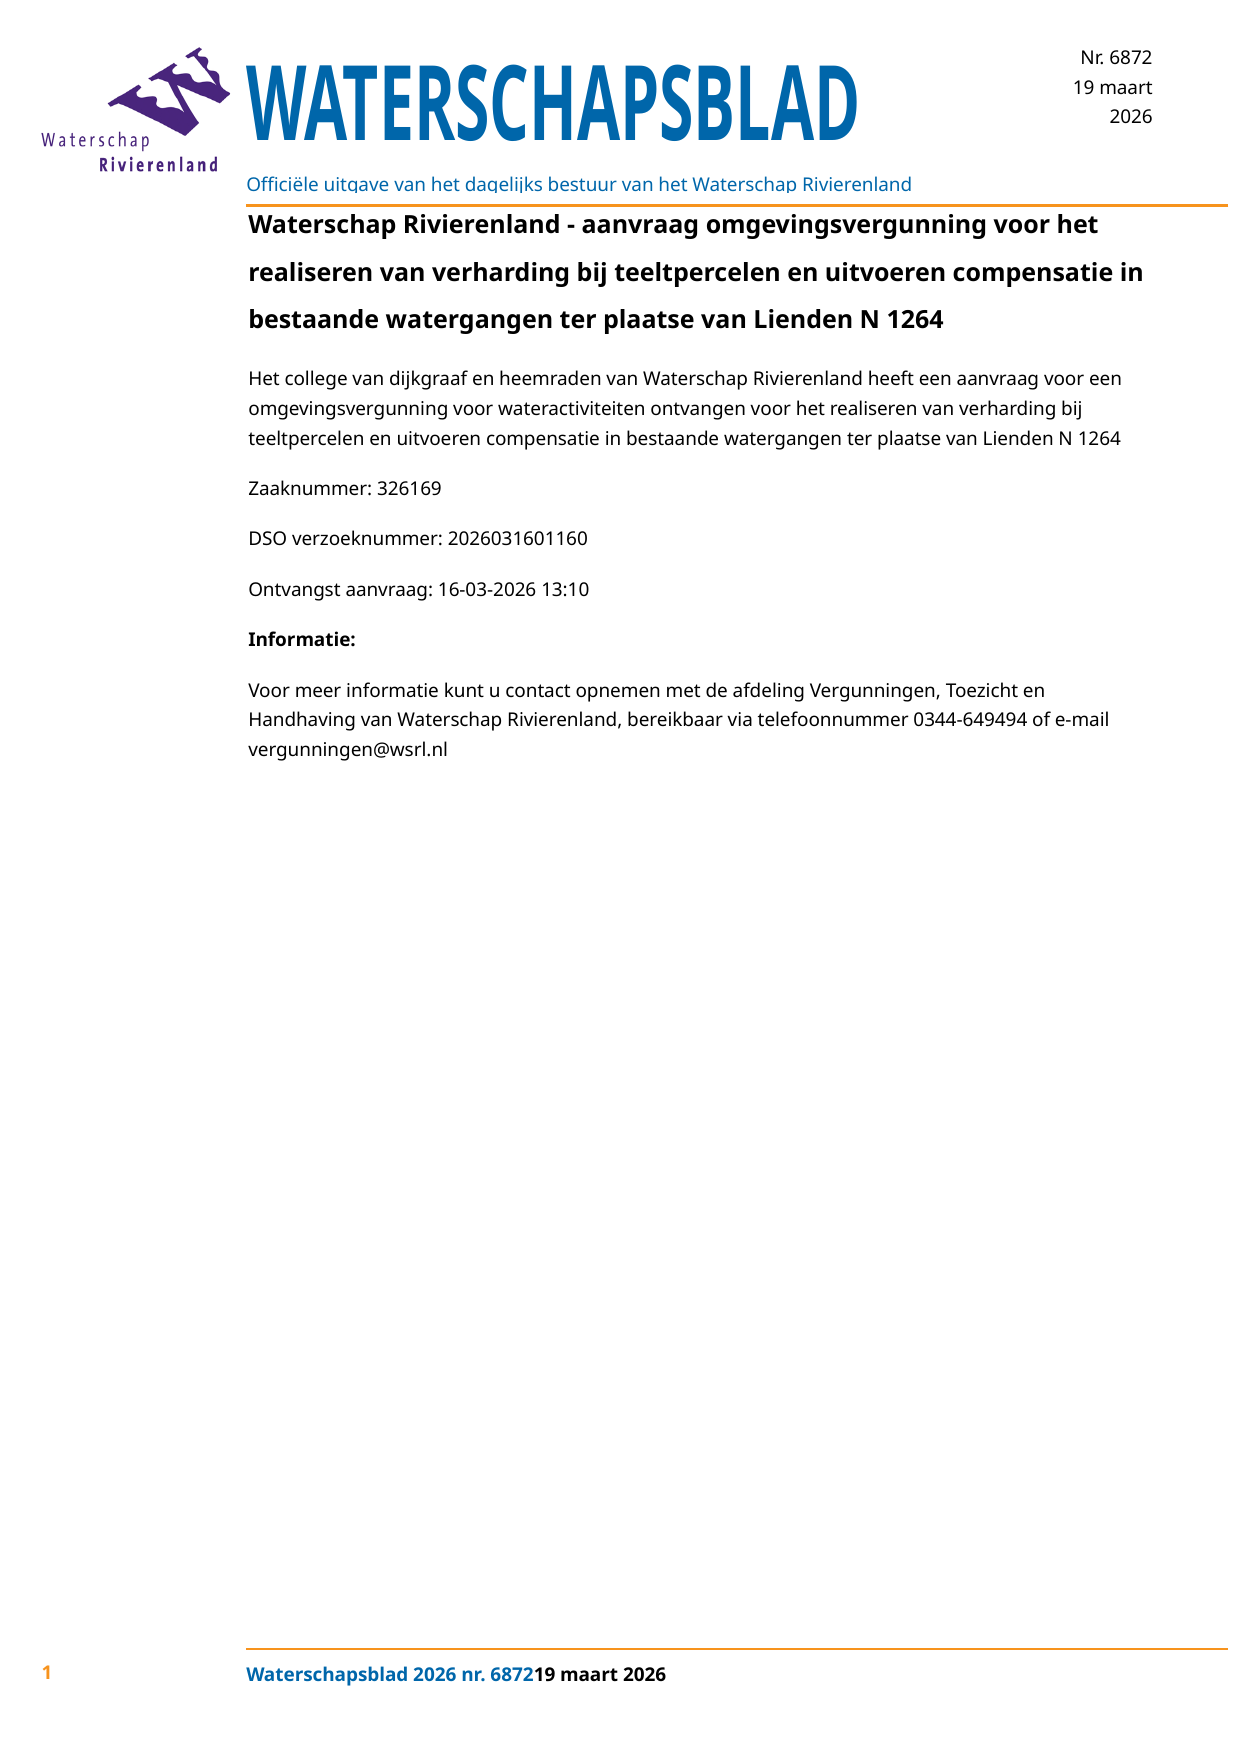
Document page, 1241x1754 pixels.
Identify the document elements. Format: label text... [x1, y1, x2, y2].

text Informatie: [248, 626, 1152, 652]
text Het college van dijkgraaf en heemraden van Waterschap Rivierenland heeft een aanvraag voor een omgevingsvergunning voor wateractiviteiten ontvangen voor het realiseren van verharding bij teeltpercelen en uitvoeren compensatie in bestaande watergangen ter plaatse van Lienden N 1264 [248, 366, 1152, 450]
text Waterschap Rivierenland - aanvraag omgevingsvergunning voor het realiseren van verharding bij teeltpercelen en uitvoeren compensatie in bestaande watergangen ter plaatse van Lienden N 1264 [248, 207, 1152, 336]
text Voor meer informatie kunt u contact opnemen met de afdeling Vergunningen, Toezicht en Handhaving van Waterschap Rivierenland, bereikbaar via telefoonnummer 0344-649494 of e-mail vergunningen@wsrl.nl [248, 677, 1152, 762]
text Zaaknummer: 326169 [248, 475, 1152, 501]
picture [41, 47, 231, 172]
text DSO verzoeknummer: 2026031601160 [248, 526, 1152, 551]
text Ontvangst aanvraag: 16-03-2026 13:10 [248, 576, 1152, 602]
